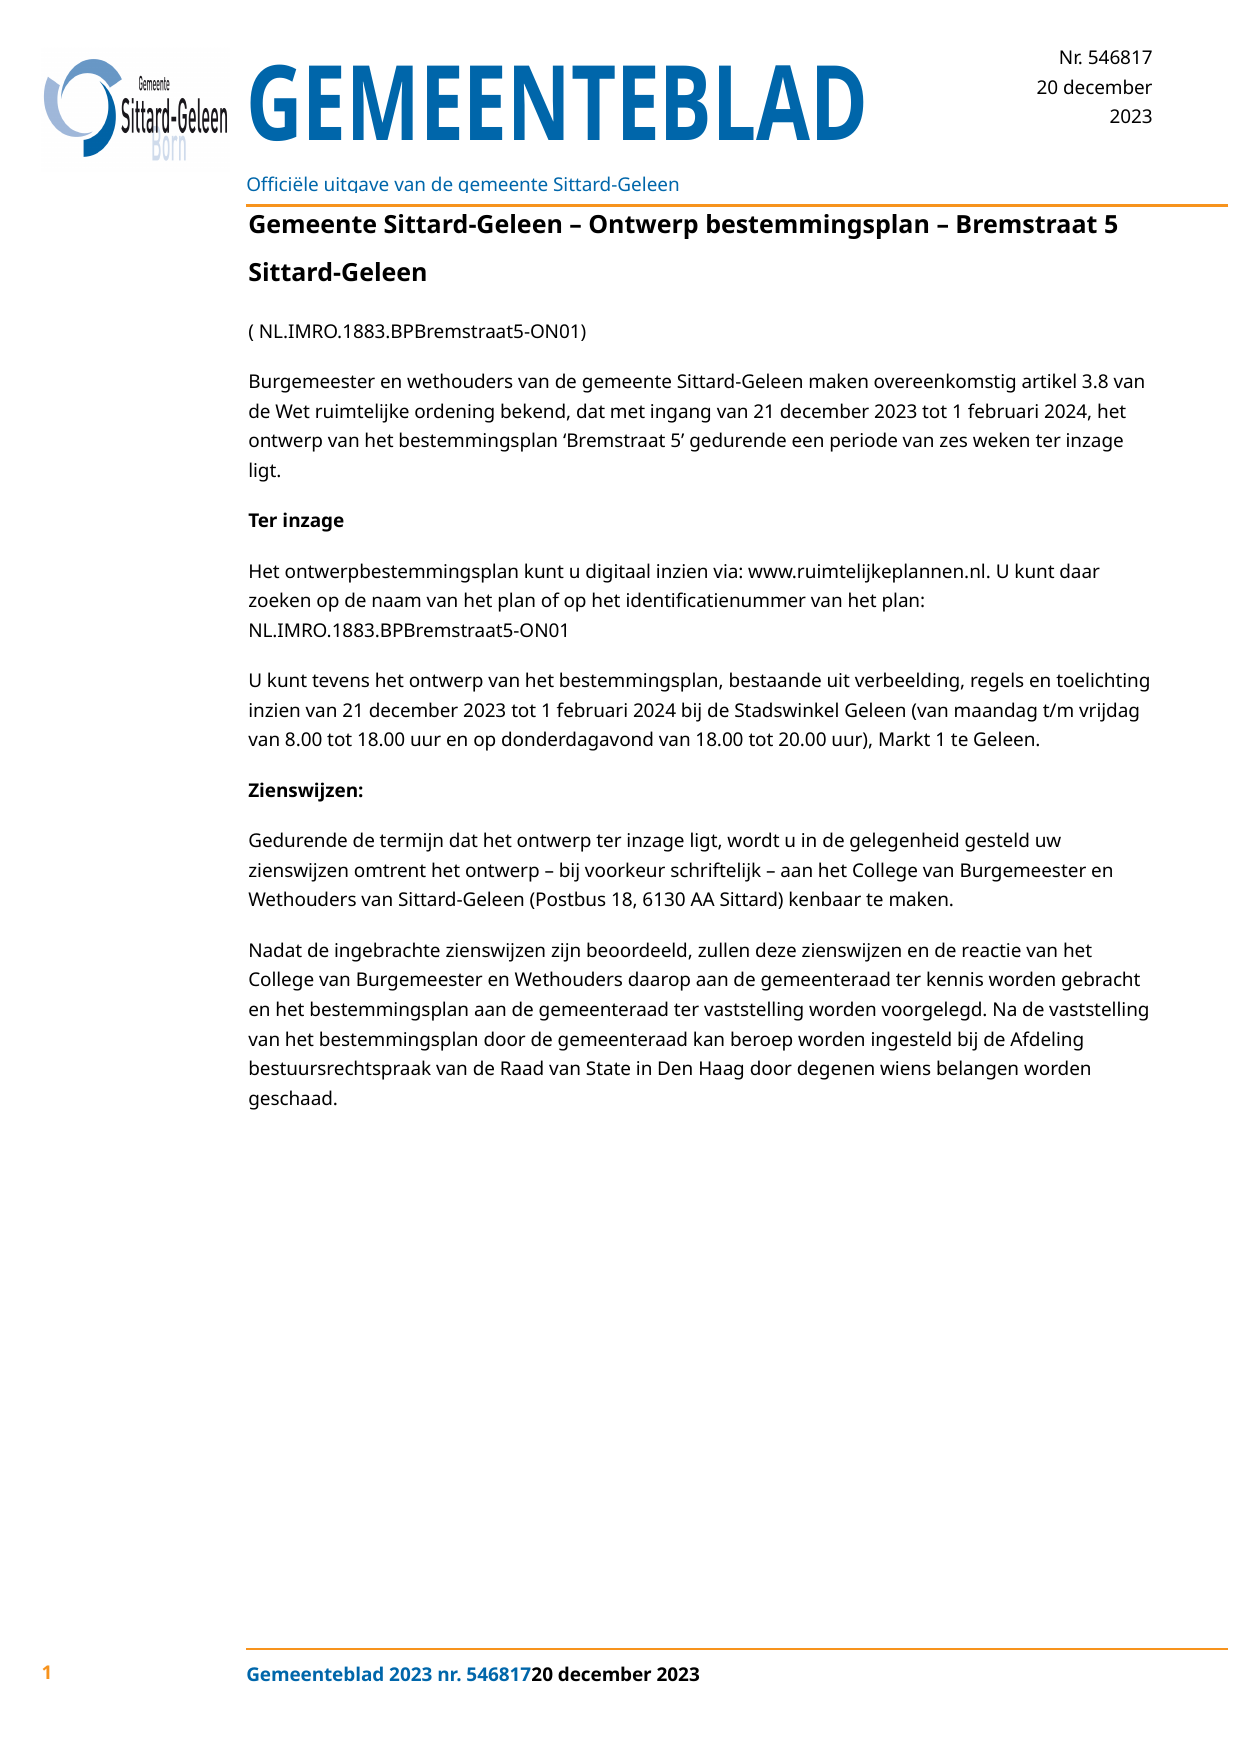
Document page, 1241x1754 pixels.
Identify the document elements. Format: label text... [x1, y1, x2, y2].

text Gedurende de termijn dat het ontwerp ter inzage ligt, wordt u in de gelegenheid gesteld uw zienswijzen omtrent het ontwerp – bij voorkeur schriftelijk – aan het College van Burgemeester en Wethouders van Sittard-Geleen (Postbus 18, 6130 AA Sittard) kenbaar te maken. [248, 827, 1152, 912]
text ( NL.IMRO.1883.BPBremstraat5-ON01) [248, 318, 1152, 344]
text U kunt tevens het ontwerp van het bestemmingsplan, bestaande uit verbeelding, regels en toelichting inzien van 21 december 2023 tot 1 februari 2024 bij de Stadswinkel Geleen (van maandag t/m vrijdag van 8.00 tot 18.00 uur en op donderdagavond van 18.00 tot 20.00 uur), Markt 1 te Geleen. [248, 667, 1152, 752]
text Zienswijzen: [248, 777, 1152, 803]
text Ter inzage [248, 507, 1152, 533]
text Het ontwerpbestemmingsplan kunt u digitaal inzien via: www.ruimtelijkeplannen.nl. U kunt daar zoeken op de naam van het plan of op het identificatienummer van het plan: NL.IMRO.1883.BPBremstraat5-ON01 [248, 558, 1152, 643]
text Nadat de ingebrachte zienswijzen zijn beoordeeld, zullen deze zienswijzen en de reactie van het College van Burgemeester en Wethouders daarop aan de gemeenteraad ter kennis worden gebracht en het bestemmingsplan aan de gemeenteraad ter vaststelling worden voorgelegd. Na de vaststelling van het bestemmingsplan door de gemeenteraad kan beroep worden ingesteld bij de Afdeling bestuursrechtspraak van de Raad van State in Den Haag door degenen wiens belangen worden geschaad. [248, 937, 1152, 1111]
picture [41, 47, 231, 172]
text Gemeente Sittard-Geleen – Ontwerp bestemmingsplan – Bremstraat 5 Sittard-Geleen [248, 207, 1152, 288]
text Burgemeester en wethouders van de gemeente Sittard-Geleen maken overeenkomstig artikel 3.8 van de Wet ruimtelijke ordening bekend, dat met ingang van 21 december 2023 tot 1 februari 2024, het ontwerp van het bestemmingsplan ‘Bremstraat 5’ gedurende een periode van zes weken ter inzage ligt. [248, 368, 1152, 483]
